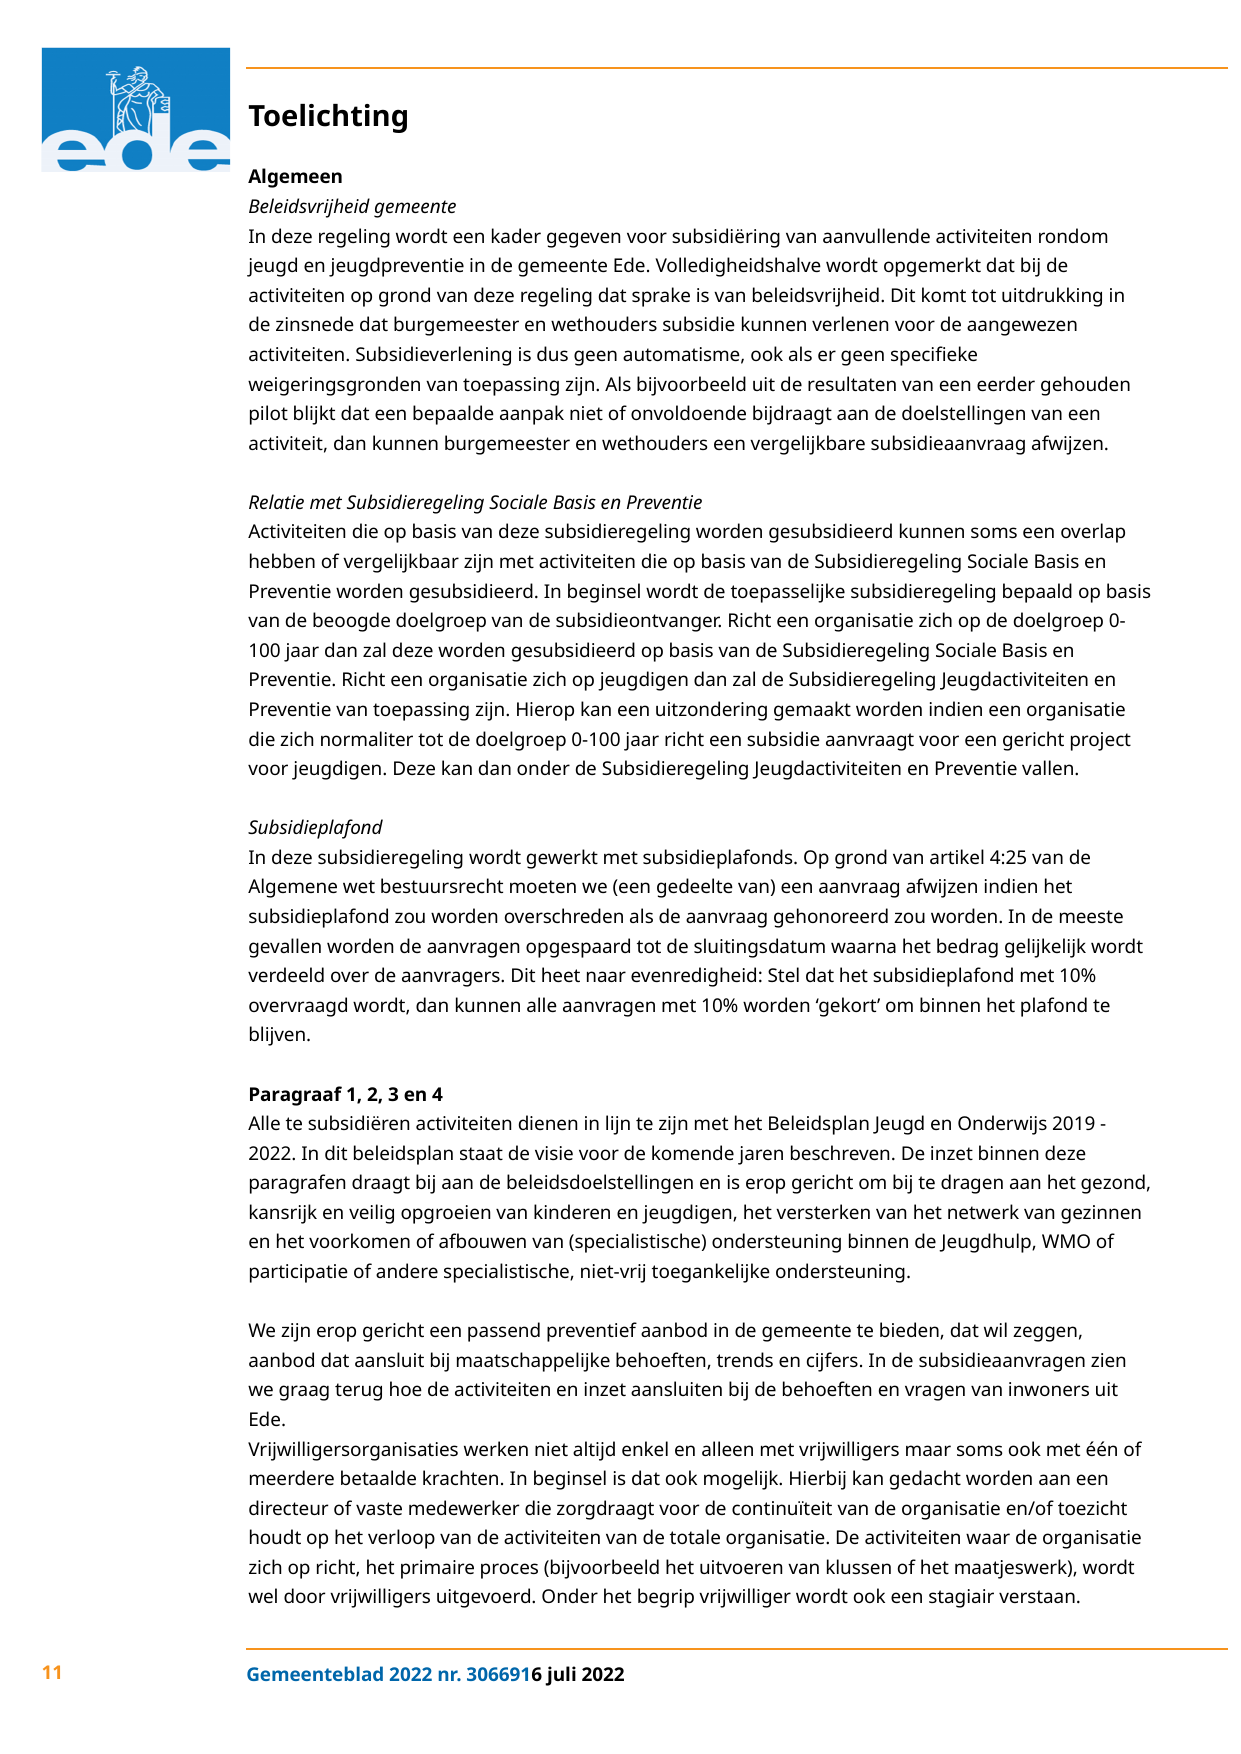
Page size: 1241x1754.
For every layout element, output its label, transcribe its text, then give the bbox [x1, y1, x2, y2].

text Beleidsvrijheid gemeente [248, 193, 1152, 219]
text Algemeen [248, 164, 1152, 189]
text Subsidieplafond [248, 814, 1152, 840]
text In deze regeling wordt een kader gegeven voor subsidiëring van aanvullende activiteiten rondom jeugd en jeugdpreventie in de gemeente Ede. Volledigheidshalve wordt opgemerkt dat bij de activiteiten op grond van deze regeling dat sprake is van beleidsvrijheid. Dit komt tot uitdrukking in de zinsnede dat burgemeester en wethouders subsidie kunnen verlenen voor de aangewezen activiteiten. Subsidieverlening is dus geen automatisme, ook als er geen specifieke weigeringsgronden van toepassing zijn. Als bijvoorbeeld uit de resultaten van een eerder gehouden pilot blijkt dat een bepaalde aanpak niet of onvoldoende bijdraagt aan de doelstellingen van een activiteit, dan kunnen burgemeester en wethouders een vergelijkbare subsidieaanvraag afwijzen. [248, 223, 1152, 456]
text Paragraaf 1, 2, 3 en 4 [248, 1081, 1152, 1106]
text In deze subsidieregeling wordt gewerkt met subsidieplafonds. Op grond van artikel 4:25 van de Algemene wet bestuursrecht moeten we (een gedeelte van) een aanvraag afwijzen indien het subsidieplafond zou worden overschreden als de aanvraag gehonoreerd zou worden. In de meeste gevallen worden de aanvragen opgespaard tot de sluitingsdatum waarna het bedrag gelijkelijk wordt verdeeld over de aanvragers. Dit heet naar evenredigheid: Stel dat het subsidieplafond met 10% overvraagd wordt, dan kunnen alle aanvragen met 10% worden ‘gekort’ om binnen het plafond te blijven. [248, 844, 1152, 1047]
text Alle te subsidiëren activiteiten dienen in lijn te zijn met het Beleidsplan Jeugd en Onderwijs 2019 - 2022. In dit beleidsplan staat de visie voor de komende jaren beschreven. De inzet binnen deze paragrafen draagt bij aan de beleidsdoelstellingen en is erop gericht om bij te dragen aan het gezond, kansrijk en veilig opgroeien van kinderen en jeugdigen, het versterken van het netwerk van gezinnen en het voorkomen of afbouwen van (specialistische) ondersteuning binnen de Jeugdhulp, WMO of participatie of andere specialistische, niet-vrij toegankelijke ondersteuning. [248, 1110, 1152, 1284]
text Relatie met Subsidieregeling Sociale Basis en Preventie [248, 489, 1152, 515]
picture [41, 47, 231, 172]
text Vrijwilligersorganisaties werken niet altijd enkel en alleen met vrijwilligers maar soms ook met één of meerdere betaalde krachten. In beginsel is dat ook mogelijk. Hierbij kan gedacht worden aan een directeur of vaste medewerker die zorgdraagt voor de continuïteit van de organisatie en/of toezicht houdt op het verloop van de activiteiten van de totale organisatie. De activiteiten waar de organisatie zich op richt, het primaire proces (bijvoorbeeld het uitvoeren van klussen of het maatjeswerk), wordt wel door vrijwilligers uitgevoerd. Onder het begrip vrijwilliger wordt ook een stagiair verstaan. [248, 1436, 1152, 1609]
text Activiteiten die op basis van deze subsidieregeling worden gesubsidieerd kunnen soms een overlap hebben of vergelijkbaar zijn met activiteiten die op basis van de Subsidieregeling Sociale Basis en Preventie worden gesubsidieerd. In beginsel wordt de toepasselijke subsidieregeling bepaald op basis van de beoogde doelgroep van de subsidieontvanger. Richt een organisatie zich op de doelgroep 0-100 jaar dan zal deze worden gesubsidieerd op basis van de Subsidieregeling Sociale Basis en Preventie. Richt een organisatie zich op jeugdigen dan zal de Subsidieregeling Jeugdactiviteiten en Preventie van toepassing zijn. Hierop kan een uitzondering gemaakt worden indien een organisatie die zich normaliter tot de doelgroep 0-100 jaar richt een subsidie aanvraagt voor een gericht project voor jeugdigen. Deze kan dan onder de Subsidieregeling Jeugdactiviteiten en Preventie vallen. [248, 519, 1152, 781]
text Toelichting [248, 95, 1152, 134]
text We zijn erop gericht een passend preventief aanbod in de gemeente te bieden, dat wil zeggen, aanbod dat aansluit bij maatschappelijke behoeften, trends en cijfers. In de subsidieaanvragen zien we graag terug hoe de activiteiten en inzet aansluiten bij de behoeften en vragen van inwoners uit Ede. [248, 1317, 1152, 1432]
